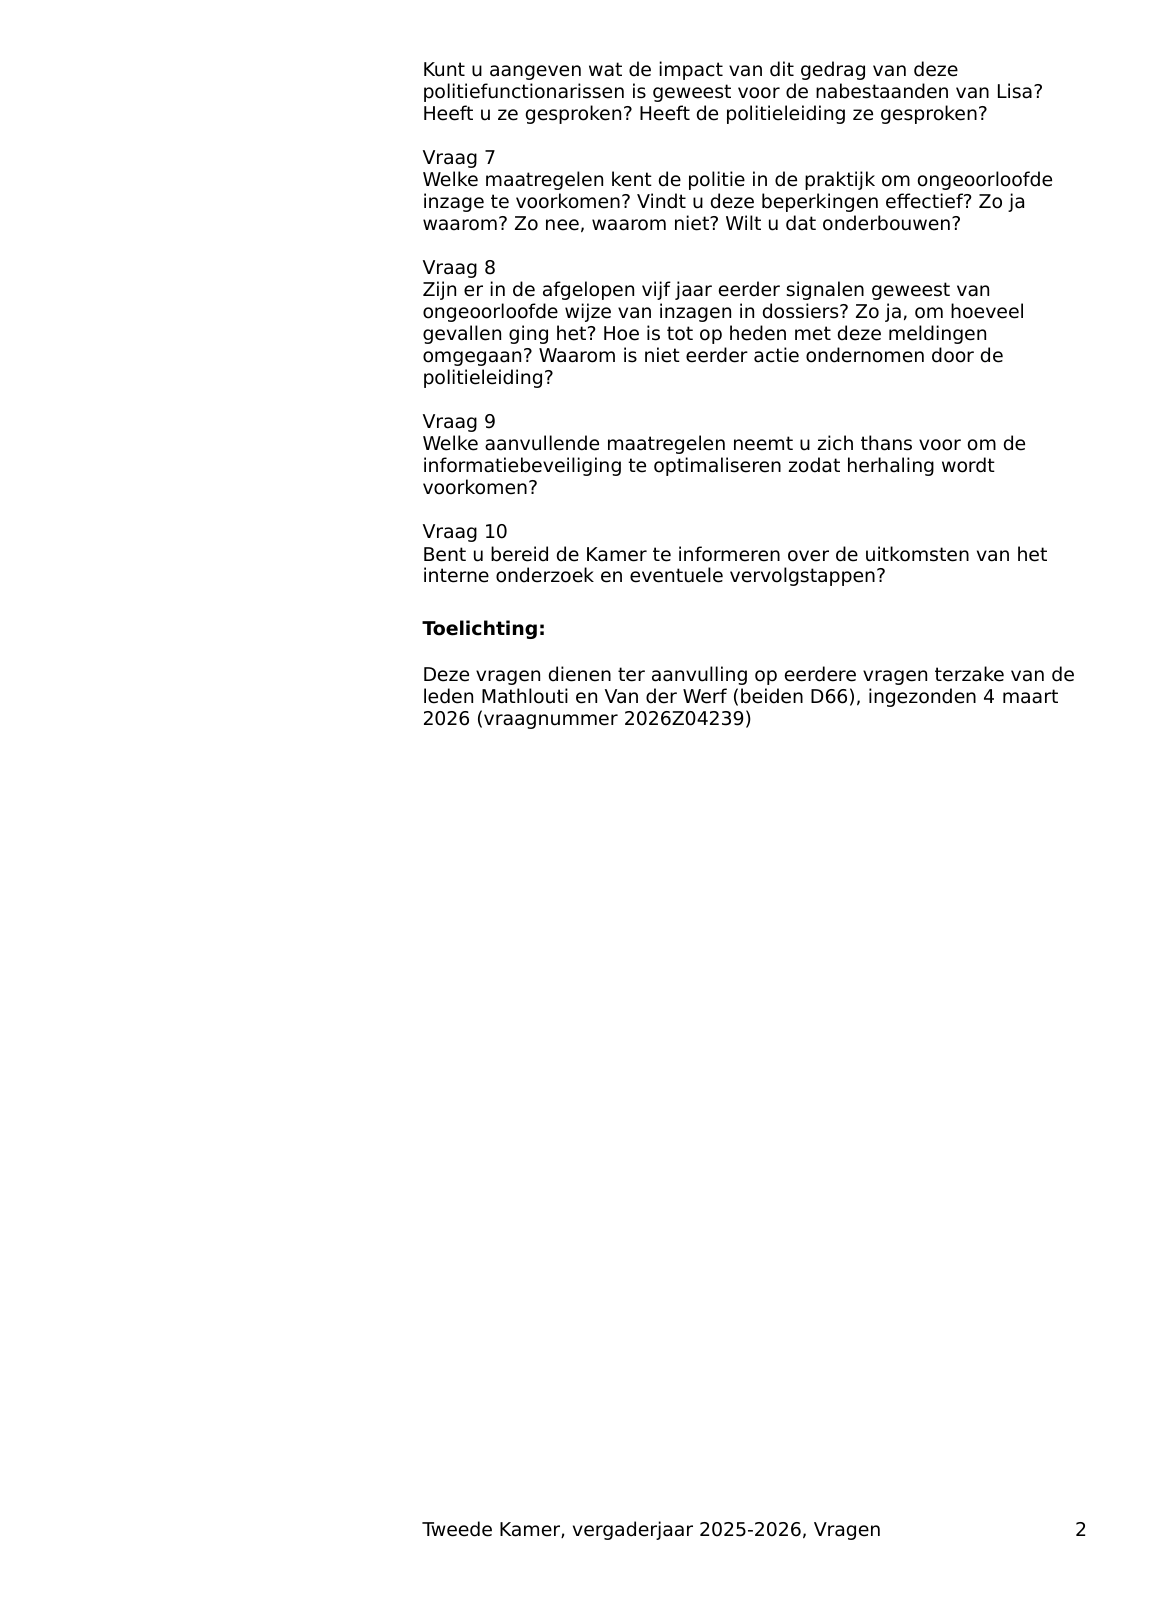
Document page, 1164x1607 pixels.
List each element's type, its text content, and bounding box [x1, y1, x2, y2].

text Bent u bereid de Kamer te informeren over de uitkomsten van het interne onderzoek en eventuele vervolgstappen? [422, 543, 1087, 587]
text Zijn er in de afgelopen vijf jaar eerder signalen geweest van ongeoorloofde wijze van inzagen in dossiers? Zo ja, om hoeveel gevallen ging het? Hoe is tot op heden met deze meldingen omgegaan? Waarom is niet eerder actie ondernomen door de politieleiding? [422, 279, 1087, 389]
subtitle Toelichting: [422, 617, 1087, 639]
text Vraag 7 [422, 147, 1087, 169]
text Vraag 8 [422, 257, 1087, 279]
text Vraag 10 [422, 521, 1087, 543]
text Deze vragen dienen ter aanvulling op eerdere vragen terzake van de leden Mathlouti en Van der Werf (beiden D66), ingezonden 4 maart 2026 (vraagnummer 2026Z04239) [422, 664, 1087, 730]
text Welke aanvullende maatregelen neemt u zich thans voor om de informatiebeveiliging te optimaliseren zodat herhaling wordt voorkomen? [422, 433, 1087, 499]
text Kunt u aangeven wat de impact van dit gedrag van deze politiefunctionarissen is geweest voor de nabestaanden van Lisa? Heeft u ze gesproken? Heeft de politieleiding ze gesproken? [422, 59, 1087, 125]
text Vraag 9 [422, 411, 1087, 433]
text Welke maatregelen kent de politie in de praktijk om ongeoorloofde inzage te voorkomen? Vindt u deze beperkingen effectief? Zo ja waarom? Zo nee, waarom niet? Wilt u dat onderbouwen? [422, 169, 1087, 235]
